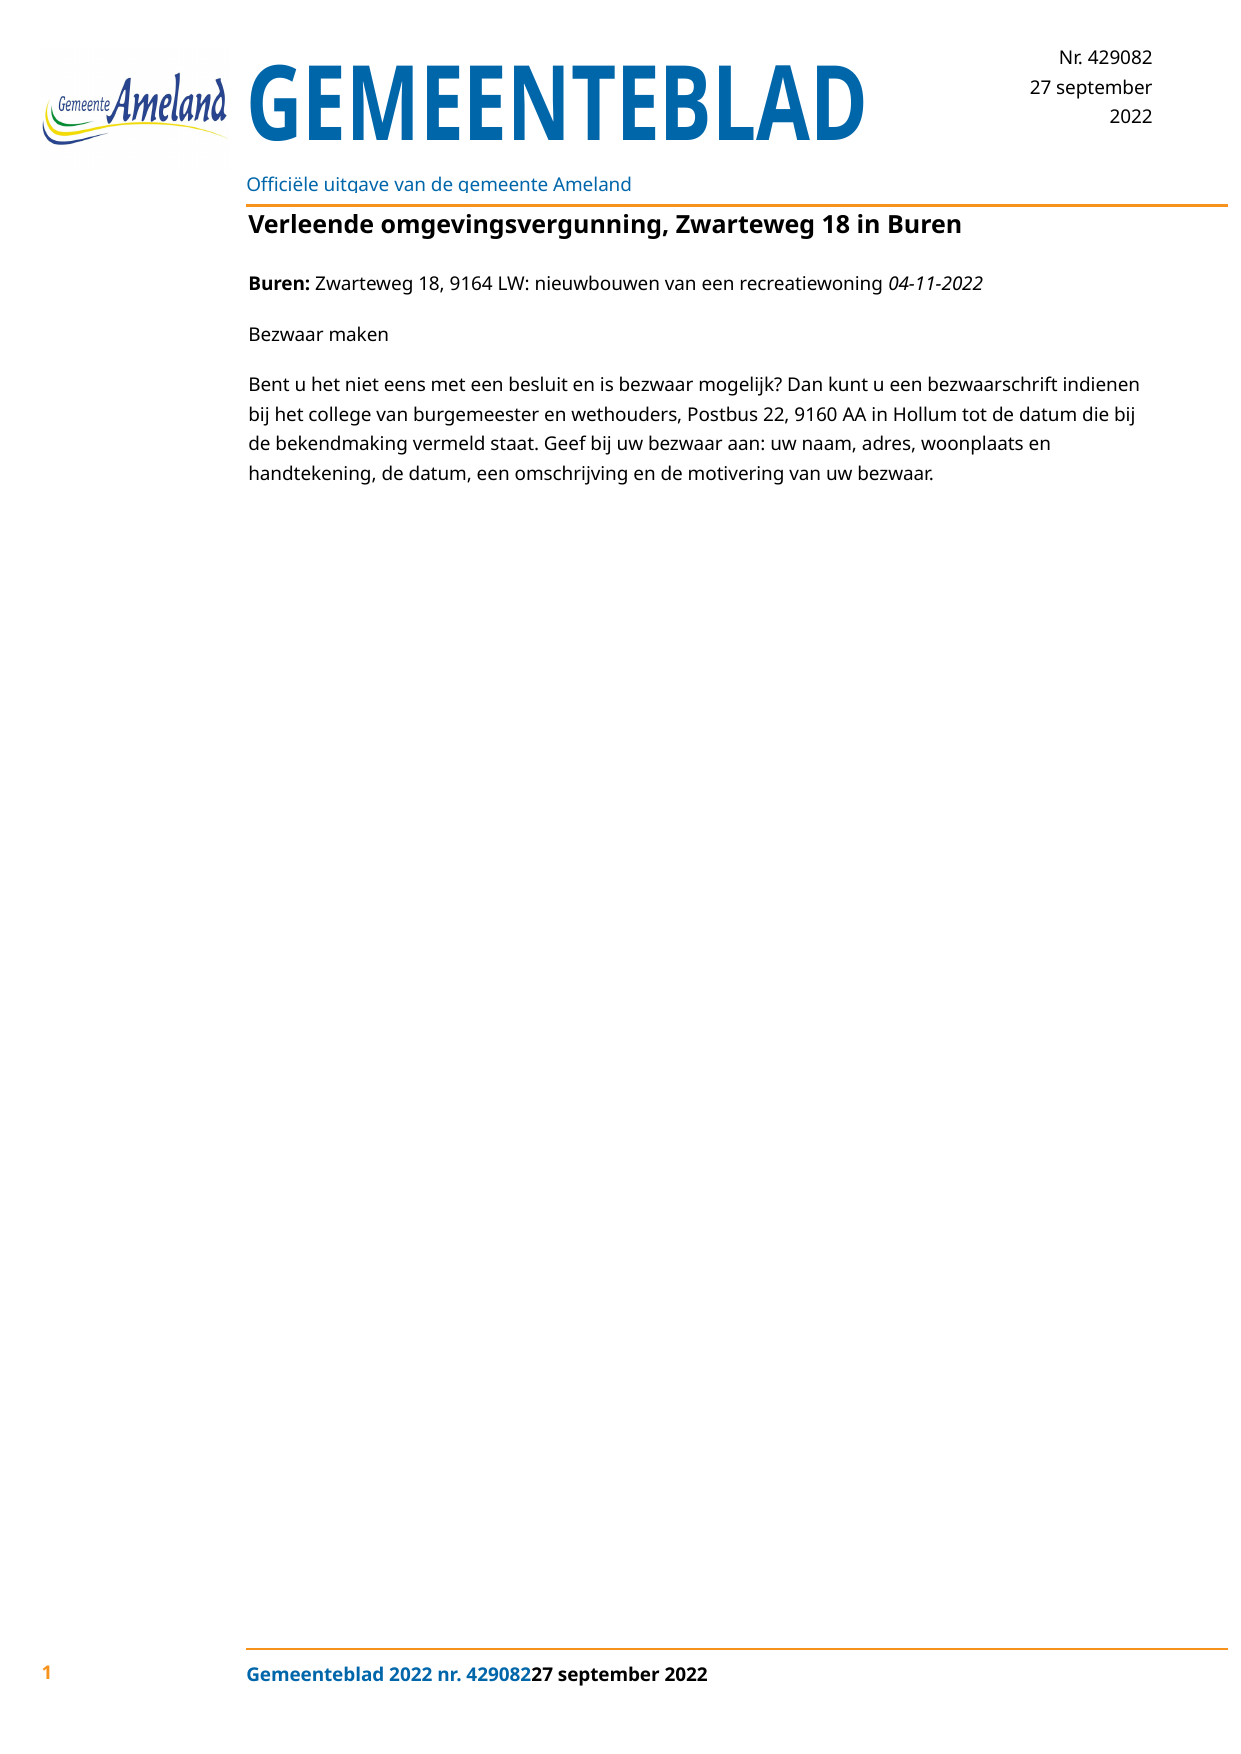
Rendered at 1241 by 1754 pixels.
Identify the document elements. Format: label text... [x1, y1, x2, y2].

text Buren: Zwarteweg 18, 9164 LW: nieuwbouwen van een recreatiewoning 04-11-2022 [248, 270, 1152, 296]
text Bent u het niet eens met een besluit en is bezwaar mogelijk? Dan kunt u een bezwaarschrift indienen bij het college van burgemeester en wethouders, Postbus 22, 9160 AA in Hollum tot de datum die bij de bekendmaking vermeld staat. Geef bij uw bezwaar aan: uw naam, adres, woonplaats en handtekening, de datum, een omschrijving en de motivering van uw bezwaar. [248, 371, 1152, 486]
picture [41, 47, 231, 172]
text Bezwaar maken [248, 321, 1152, 346]
text Verleende omgevingsvergunning, Zwarteweg 18 in Buren [248, 207, 1152, 241]
